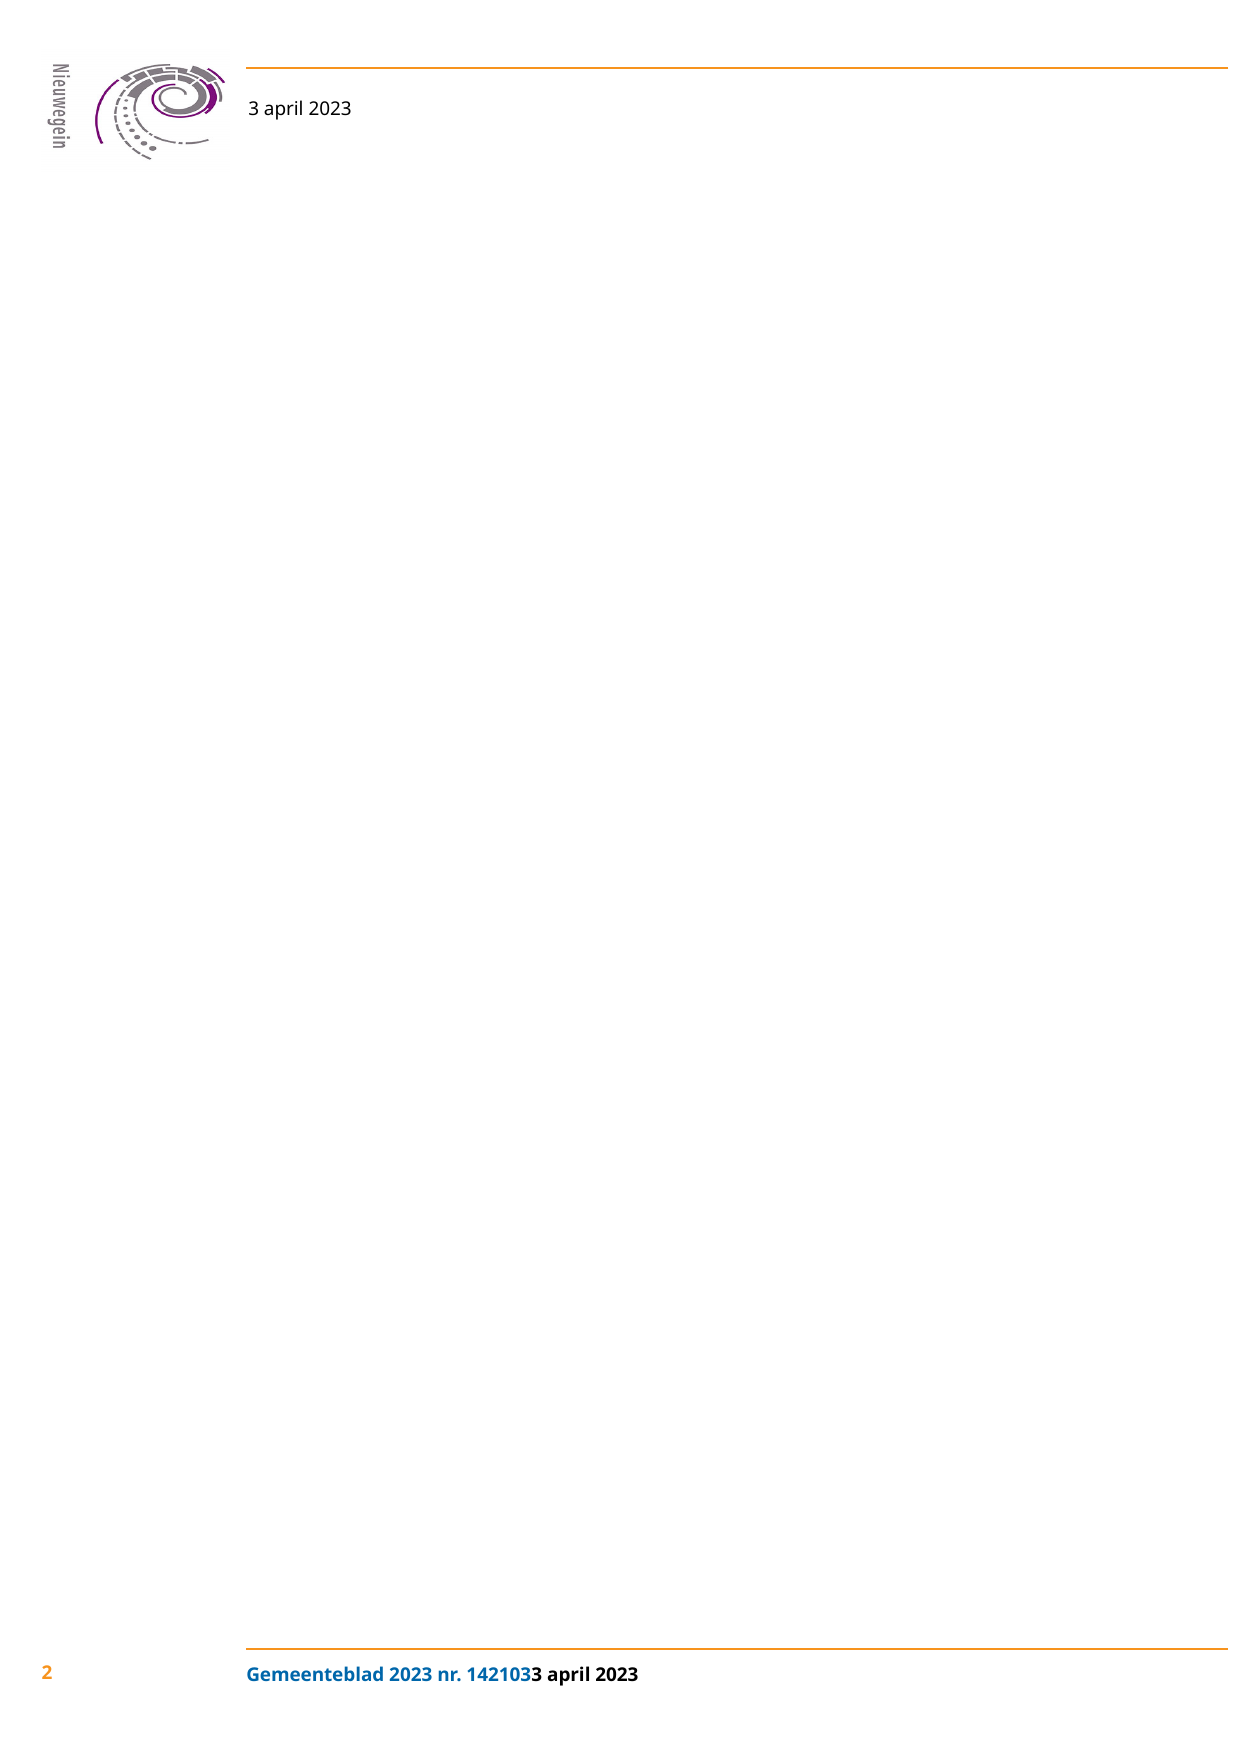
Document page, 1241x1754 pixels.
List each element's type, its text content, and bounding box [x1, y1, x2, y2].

text 3 april 2023 [248, 95, 1152, 121]
picture [41, 47, 231, 172]
